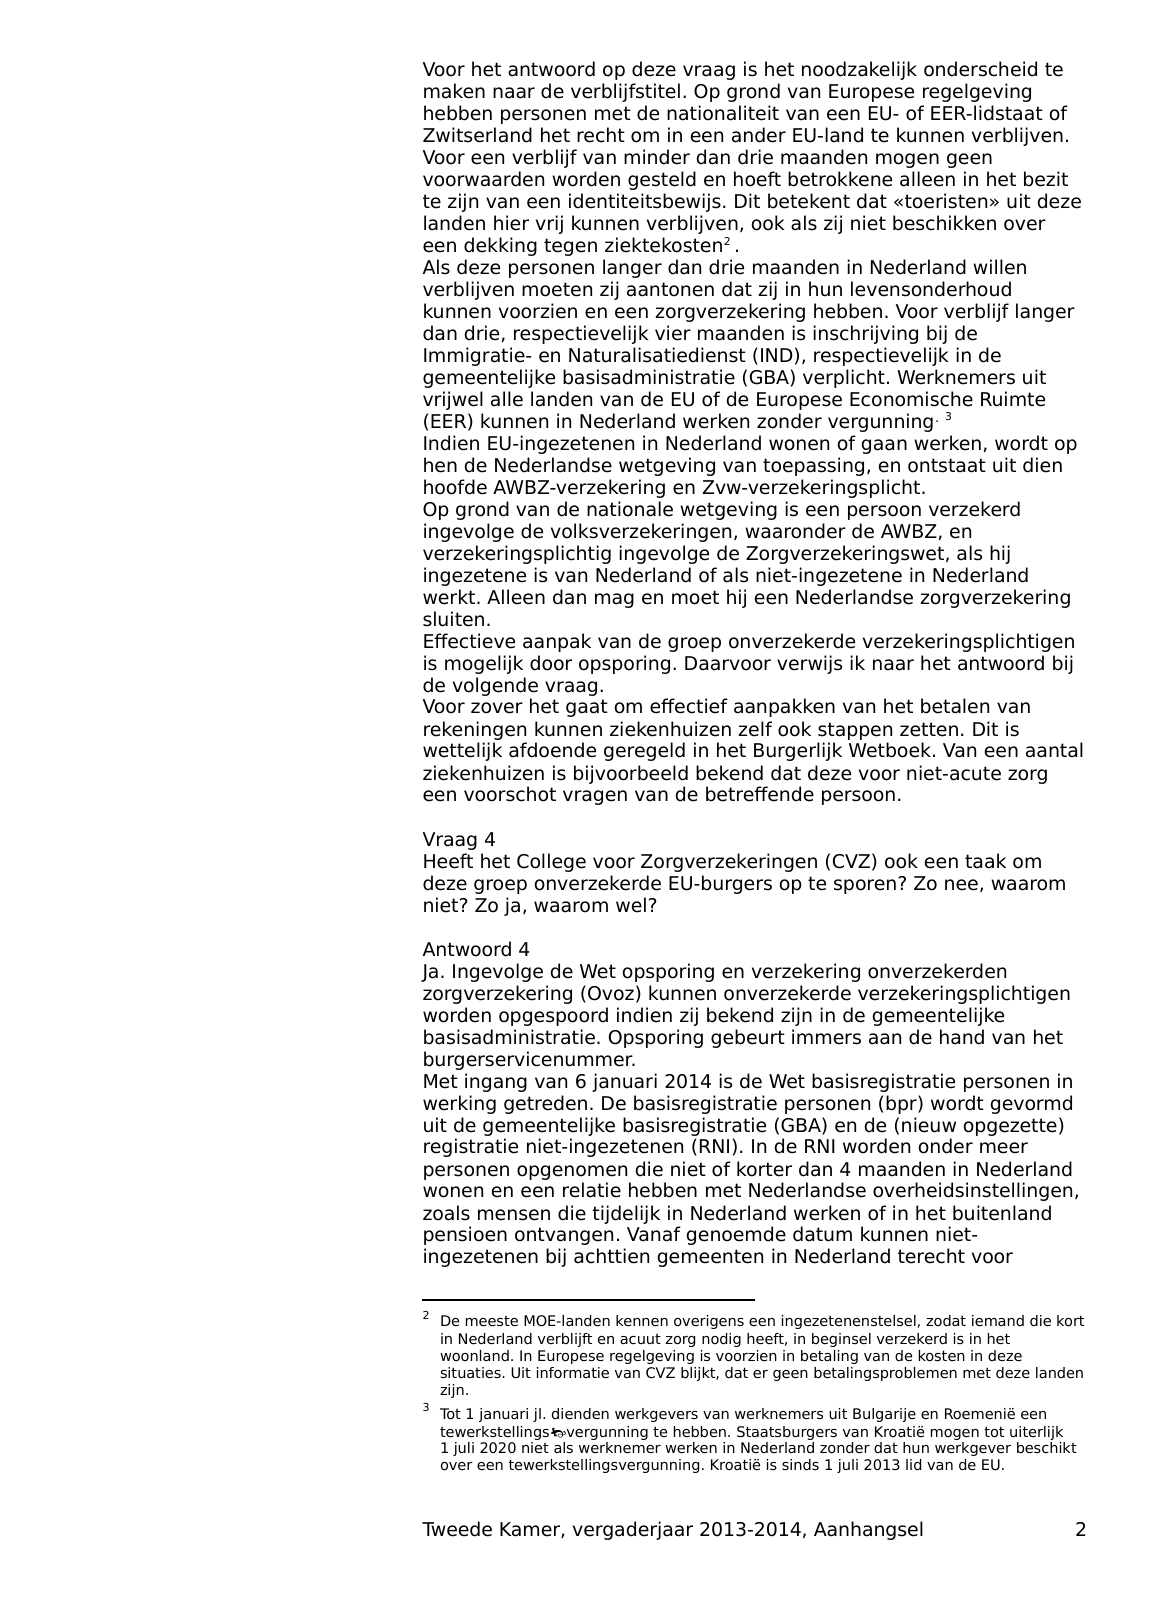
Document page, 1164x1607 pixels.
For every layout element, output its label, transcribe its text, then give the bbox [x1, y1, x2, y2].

text Effectieve aanpak van de groep onverzekerde verzekeringsplichtigen is mogelijk door opsporing. Daarvoor verwijs ik naar het antwoord bij de volgende vraag. [422, 631, 1087, 696]
text Indien EU-ingezetenen in Nederland wonen of gaan werken, wordt op hen de Nederlandse wetgeving van toepassing, en ontstaat uit dien hoofde AWBZ-verzekering en Zvw-verzekeringsplicht. [422, 433, 1087, 499]
text Tot 1 januari jl. dienden werkgevers van werknemers uit Bulgarije en Roemenië een tewerkstellingsvergunning te hebben. Staatsburgers van Kroatië mogen tot uiterlijk 1 juli 2020 niet als werknemer werken in Nederland zonder dat hun werkgever beschikt over een tewerkstellingsvergunning. Kroatië is sinds 1 juli 2013 lid van de EU. [422, 1402, 1087, 1474]
text Voor het antwoord op deze vraag is het noodzakelijk onderscheid te maken naar de verblijfstitel. Op grond van Europese regelgeving hebben personen met de nationaliteit van een EU- of EER-lidstaat of Zwitserland het recht om in een ander EU-land te kunnen verblijven. Voor een verblijf van minder dan drie maanden mogen geen voorwaarden worden gesteld en hoeft betrokkene alleen in het bezit te zijn van een identiteitsbewijs. Dit betekent dat «toeristen» uit deze landen hier vrij kunnen verblijven, ook als zij niet beschikken over een dekking tegen ziektekosten. [422, 59, 1087, 257]
text Op grond van de nationale wetgeving is een persoon verzekerd ingevolge de volksverzekeringen, waaronder de AWBZ, en verzekeringsplichtig ingevolge de Zorgverzekeringswet, als hij ingezetene is van Nederland of als niet-ingezetene in Nederland werkt. Alleen dan mag en moet hij een Nederlandse zorgverzekering sluiten. [422, 499, 1087, 631]
text Met ingang van 6 januari 2014 is de Wet basisregistratie personen in werking getreden. De basisregistratie personen (bpr) wordt gevormd uit de gemeentelijke basisregistratie (GBA) en de (nieuw opgezette) registratie niet-ingezetenen (RNI). In de RNI worden onder meer personen opgenomen die niet of korter dan 4 maanden in Nederland wonen en een relatie hebben met Nederlandse overheidsinstellingen, zoals mensen die tijdelijk in Nederland werken of in het buitenland pensioen ontvangen. Vanaf genoemde datum kunnen niet-ingezetenen bij achttien gemeenten in Nederland terecht voor [422, 1071, 1087, 1268]
text De meeste MOE-landen kennen overigens een ingezetenenstelsel, zodat iemand die kort in Nederland verblijft en acuut zorg nodig heeft, in beginsel verzekerd is in het woonland. In Europese regelgeving is voorzien in betaling van de kosten in deze situaties. Uit informatie van CVZ blijkt, dat er geen betalingsproblemen met deze landen zijn. [422, 1309, 1087, 1399]
text Heeft het College voor Zorgverzekeringen (CVZ) ook een taak om deze groep onverzekerde EU-burgers op te sporen? Zo nee, waarom niet? Zo ja, waarom wel? [422, 851, 1087, 916]
text Ja. Ingevolge de Wet opsporing en verzekering onverzekerden zorgverzekering (Ovoz) kunnen onverzekerde verzekeringsplichtigen worden opgespoord indien zij bekend zijn in de gemeentelijke basisadministratie. Opsporing gebeurt immers aan de hand van het burgerservicenummer. [422, 961, 1087, 1071]
text Als deze personen langer dan drie maanden in Nederland willen verblijven moeten zij aantonen dat zij in hun levensonderhoud kunnen voorzien en een zorgverzekering hebben. Voor verblijf langer dan drie, respectievelijk vier maanden is inschrijving bij de Immigratie- en Naturalisatiedienst (IND), respectievelijk in de gemeentelijke basisadministratie (GBA) verplicht. Werknemers uit vrijwel alle landen van de EU of de Europese Economische Ruimte (EER) kunnen in Nederland werken zonder vergunning. [422, 257, 1087, 433]
text Voor zover het gaat om effectief aanpakken van het betalen van rekeningen kunnen ziekenhuizen zelf ook stappen zetten. Dit is wettelijk afdoende geregeld in het Burgerlijk Wetboek. Van een aantal ziekenhuizen is bijvoorbeeld bekend dat deze voor niet-acute zorg een voorschot vragen van de betreffende persoon. [422, 696, 1087, 806]
text Antwoord 4 [422, 939, 1087, 961]
text Vraag 4 [422, 828, 1087, 851]
